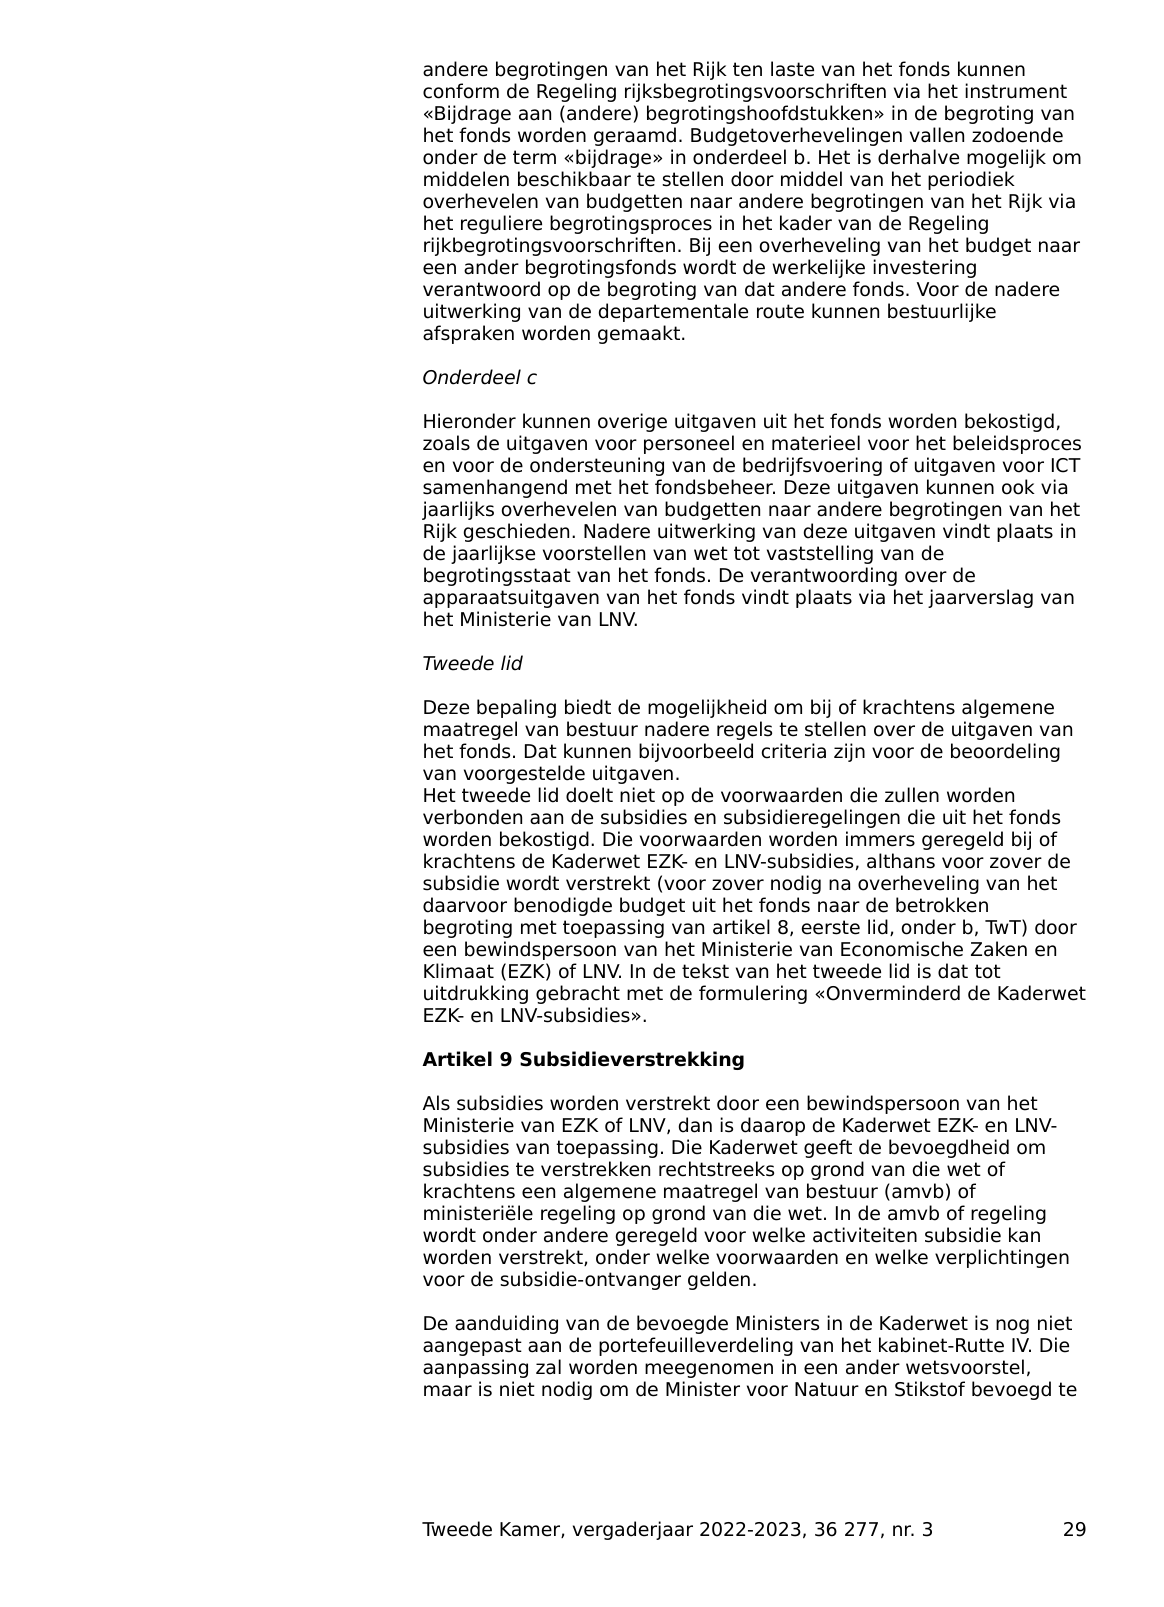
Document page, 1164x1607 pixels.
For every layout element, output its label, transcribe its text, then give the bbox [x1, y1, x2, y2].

subtitle Onderdeel c [422, 367, 1087, 389]
text Hieronder kunnen overige uitgaven uit het fonds worden bekostigd, zoals de uitgaven voor personeel en materieel voor het beleidsproces en voor de ondersteuning van de bedrijfsvoering of uitgaven voor ICT samenhangend met het fondsbeheer. Deze uitgaven kunnen ook via jaarlijks overhevelen van budgetten naar andere begrotingen van het Rijk geschieden. Nadere uitwerking van deze uitgaven vindt plaats in de jaarlijkse voorstellen van wet tot vaststelling van de begrotingsstaat van het fonds. De verantwoording over de apparaatsuitgaven van het fonds vindt plaats via het jaarverslag van het Ministerie van LNV. [422, 411, 1087, 631]
text Als subsidies worden verstrekt door een bewindspersoon van het Ministerie van EZK of LNV, dan is daarop de Kaderwet EZK- en LNV-subsidies van toepassing. Die Kaderwet geeft de bevoegdheid om subsidies te verstrekken rechtstreeks op grond van die wet of krachtens een algemene maatregel van bestuur (amvb) of ministeriële regeling op grond van die wet. In de amvb of regeling wordt onder andere geregeld voor welke activiteiten subsidie kan worden verstrekt, onder welke voorwaarden en welke verplichtingen voor de subsidie-ontvanger gelden. [422, 1093, 1087, 1291]
subtitle Artikel 9 Subsidieverstrekking [422, 1049, 1087, 1071]
text andere begrotingen van het Rijk ten laste van het fonds kunnen conform de Regeling rijksbegrotingsvoorschriften via het instrument «Bijdrage aan (andere) begrotingshoofdstukken» in de begroting van het fonds worden geraamd. Budgetoverhevelingen vallen zodoende onder de term «bijdrage» in onderdeel b. Het is derhalve mogelijk om middelen beschikbaar te stellen door middel van het periodiek overhevelen van budgetten naar andere begrotingen van het Rijk via het reguliere begrotingsproces in het kader van de Regeling rijkbegrotingsvoorschriften. Bij een overheveling van het budget naar een ander begrotingsfonds wordt de werkelijke investering verantwoord op de begroting van dat andere fonds. Voor de nadere uitwerking van de departementale route kunnen bestuurlijke afspraken worden gemaakt. [422, 59, 1087, 345]
subtitle Tweede lid [422, 653, 1087, 675]
text De aanduiding van de bevoegde Ministers in de Kaderwet is nog niet aangepast aan de portefeuilleverdeling van het kabinet-Rutte IV. Die aanpassing zal worden meegenomen in een ander wetsvoorstel, maar is niet nodig om de Minister voor Natuur en Stikstof bevoegd te [422, 1313, 1087, 1401]
text Deze bepaling biedt de mogelijkheid om bij of krachtens algemene maatregel van bestuur nadere regels te stellen over de uitgaven van het fonds. Dat kunnen bijvoorbeeld criteria zijn voor de beoordeling van voorgestelde uitgaven. [422, 697, 1087, 785]
text Het tweede lid doelt niet op de voorwaarden die zullen worden verbonden aan de subsidies en subsidieregelingen die uit het fonds worden bekostigd. Die voorwaarden worden immers geregeld bij of krachtens de Kaderwet EZK- en LNV-subsidies, althans voor zover de subsidie wordt verstrekt (voor zover nodig na overheveling van het daarvoor benodigde budget uit het fonds naar de betrokken begroting met toepassing van artikel 8, eerste lid, onder b, TwT) door een bewindspersoon van het Ministerie van Economische Zaken en Klimaat (EZK) of LNV. In de tekst van het tweede lid is dat tot uitdrukking gebracht met de formulering «Onverminderd de Kaderwet EZK- en LNV-subsidies». [422, 785, 1087, 1027]
